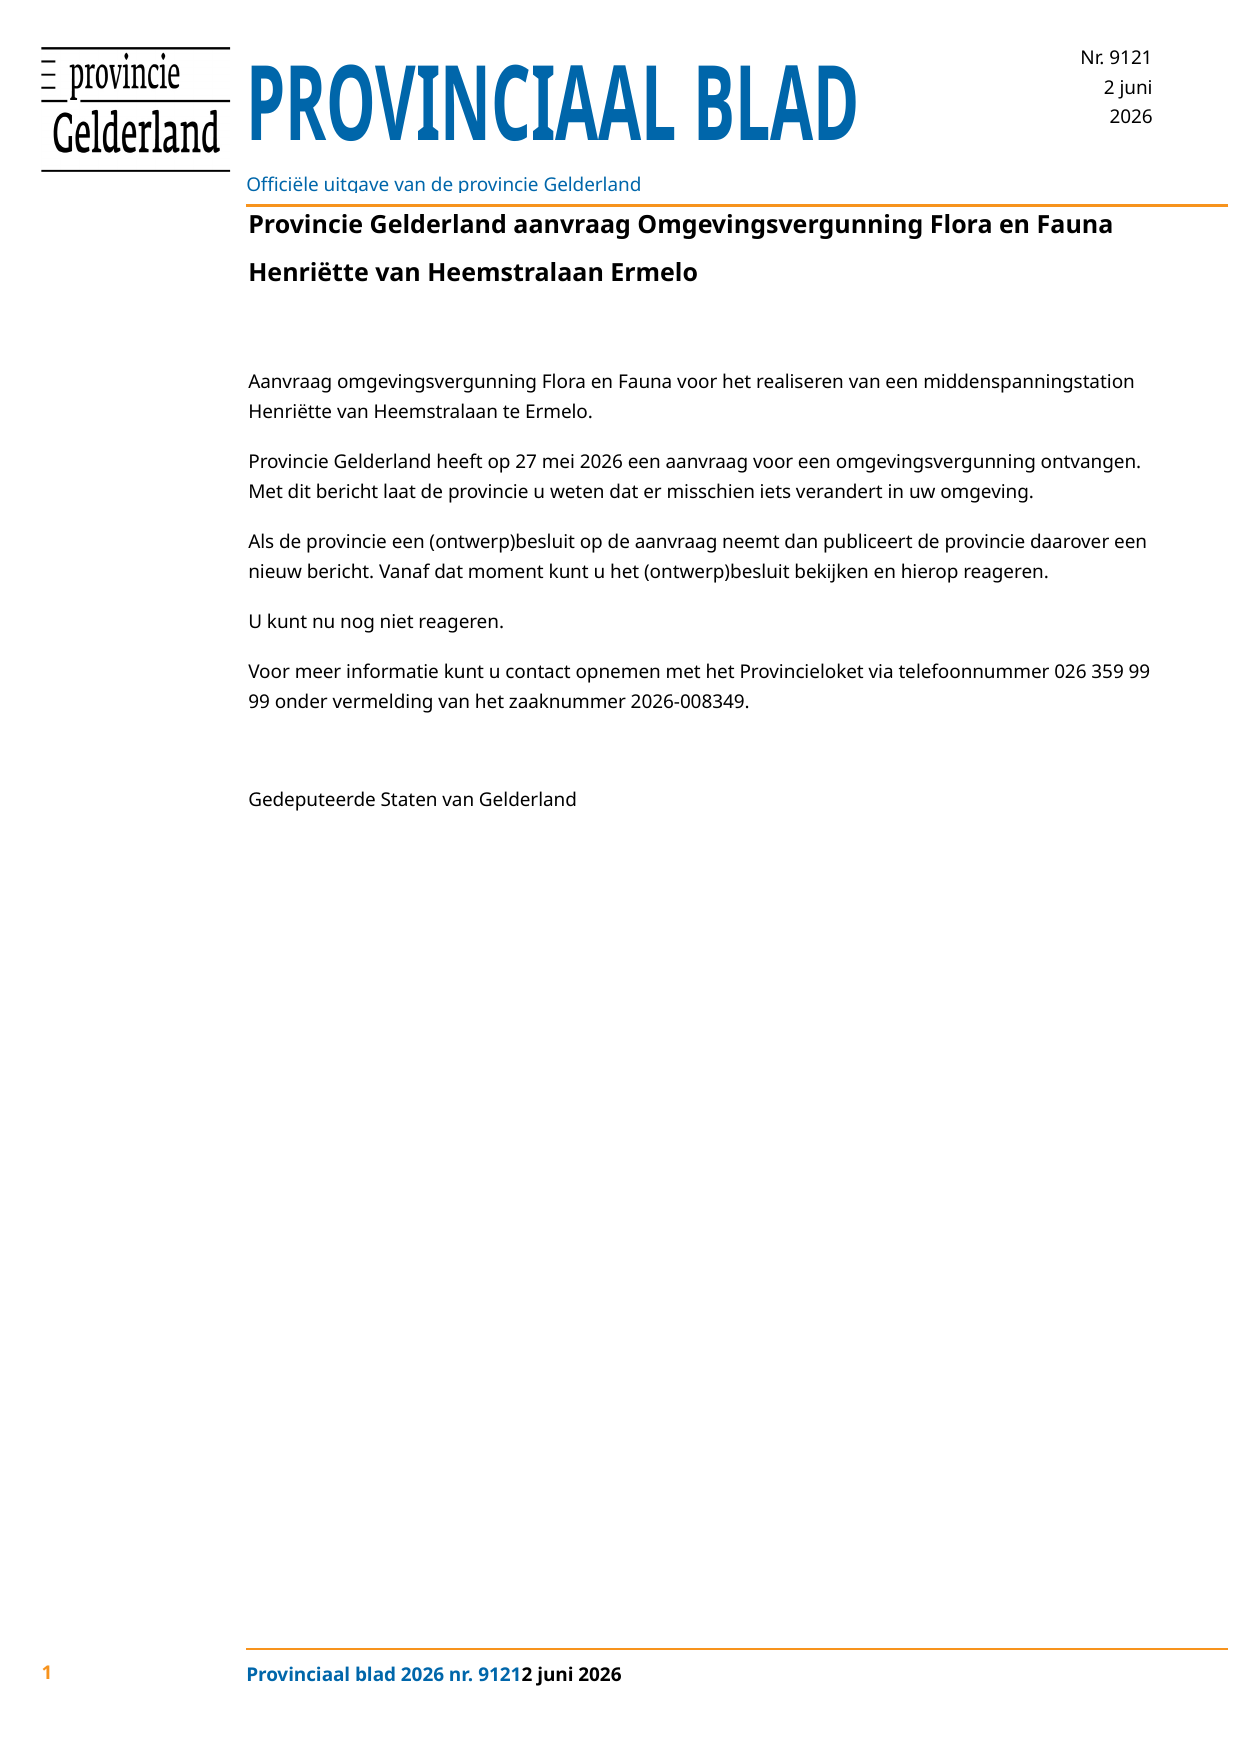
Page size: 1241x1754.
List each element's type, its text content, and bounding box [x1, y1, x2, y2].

text Gedeputeerde Staten van Gelderland [248, 787, 1152, 812]
picture [41, 47, 231, 172]
text Aanvraag omgevingsvergunning Flora en Fauna voor het realiseren van een middenspanningstation Henriëtte van Heemstralaan te Ermelo. [248, 368, 1152, 424]
text Provincie Gelderland aanvraag Omgevingsvergunning Flora en Fauna Henriëtte van Heemstralaan Ermelo [248, 207, 1152, 288]
text Als de provincie een (ontwerp)besluit op de aanvraag neemt dan publiceert de provincie daarover een nieuw bericht. Vanaf dat moment kunt u het (ontwerp)besluit bekijken en hierop reageren. [248, 528, 1152, 584]
text Voor meer informatie kunt u contact opnemen met het Provincieloket via telefoonnummer 026 359 99 99 onder vermelding van het zaaknummer 2026-008349. [248, 659, 1152, 714]
text U kunt nu nog niet reageren. [248, 608, 1152, 634]
text Provincie Gelderland heeft op 27 mei 2026 een aanvraag voor een omgevingsvergunning ontvangen. Met dit bericht laat de provincie u weten dat er misschien iets verandert in uw omgeving. [248, 448, 1152, 504]
